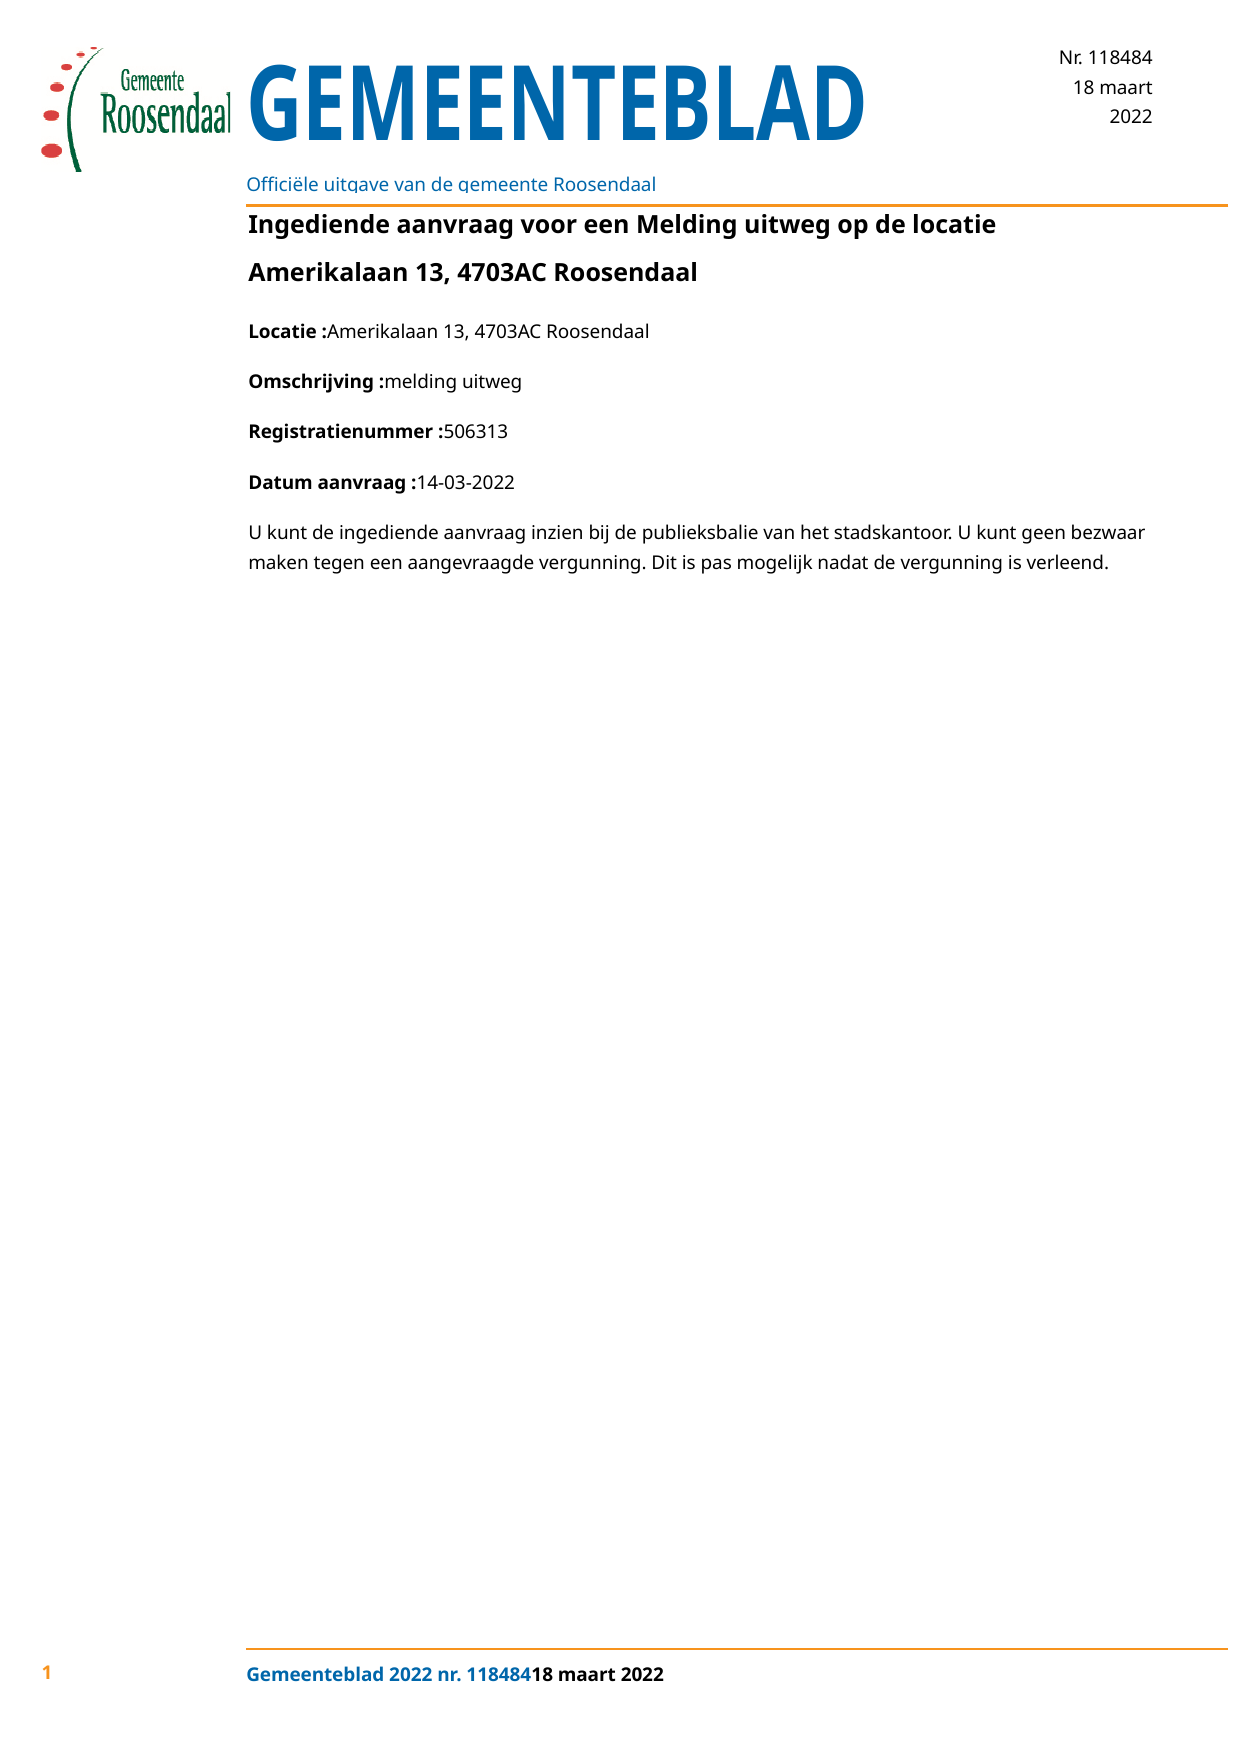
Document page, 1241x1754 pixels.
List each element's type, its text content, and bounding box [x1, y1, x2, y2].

text Registratienummer :506313 [248, 419, 1152, 444]
picture [41, 47, 231, 172]
text Datum aanvraag :14-03-2022 [248, 469, 1152, 495]
text U kunt de ingediende aanvraag inzien bij de publieksbalie van het stadskantoor. U kunt geen bezwaar maken tegen een aangevraagde vergunning. Dit is pas mogelijk nadat de vergunning is verleend. [248, 519, 1152, 575]
text Ingediende aanvraag voor een Melding uitweg op de locatie Amerikalaan 13, 4703AC Roosendaal [248, 207, 1152, 288]
text Omschrijving :melding uitweg [248, 368, 1152, 394]
text Locatie :Amerikalaan 13, 4703AC Roosendaal [248, 318, 1152, 344]
